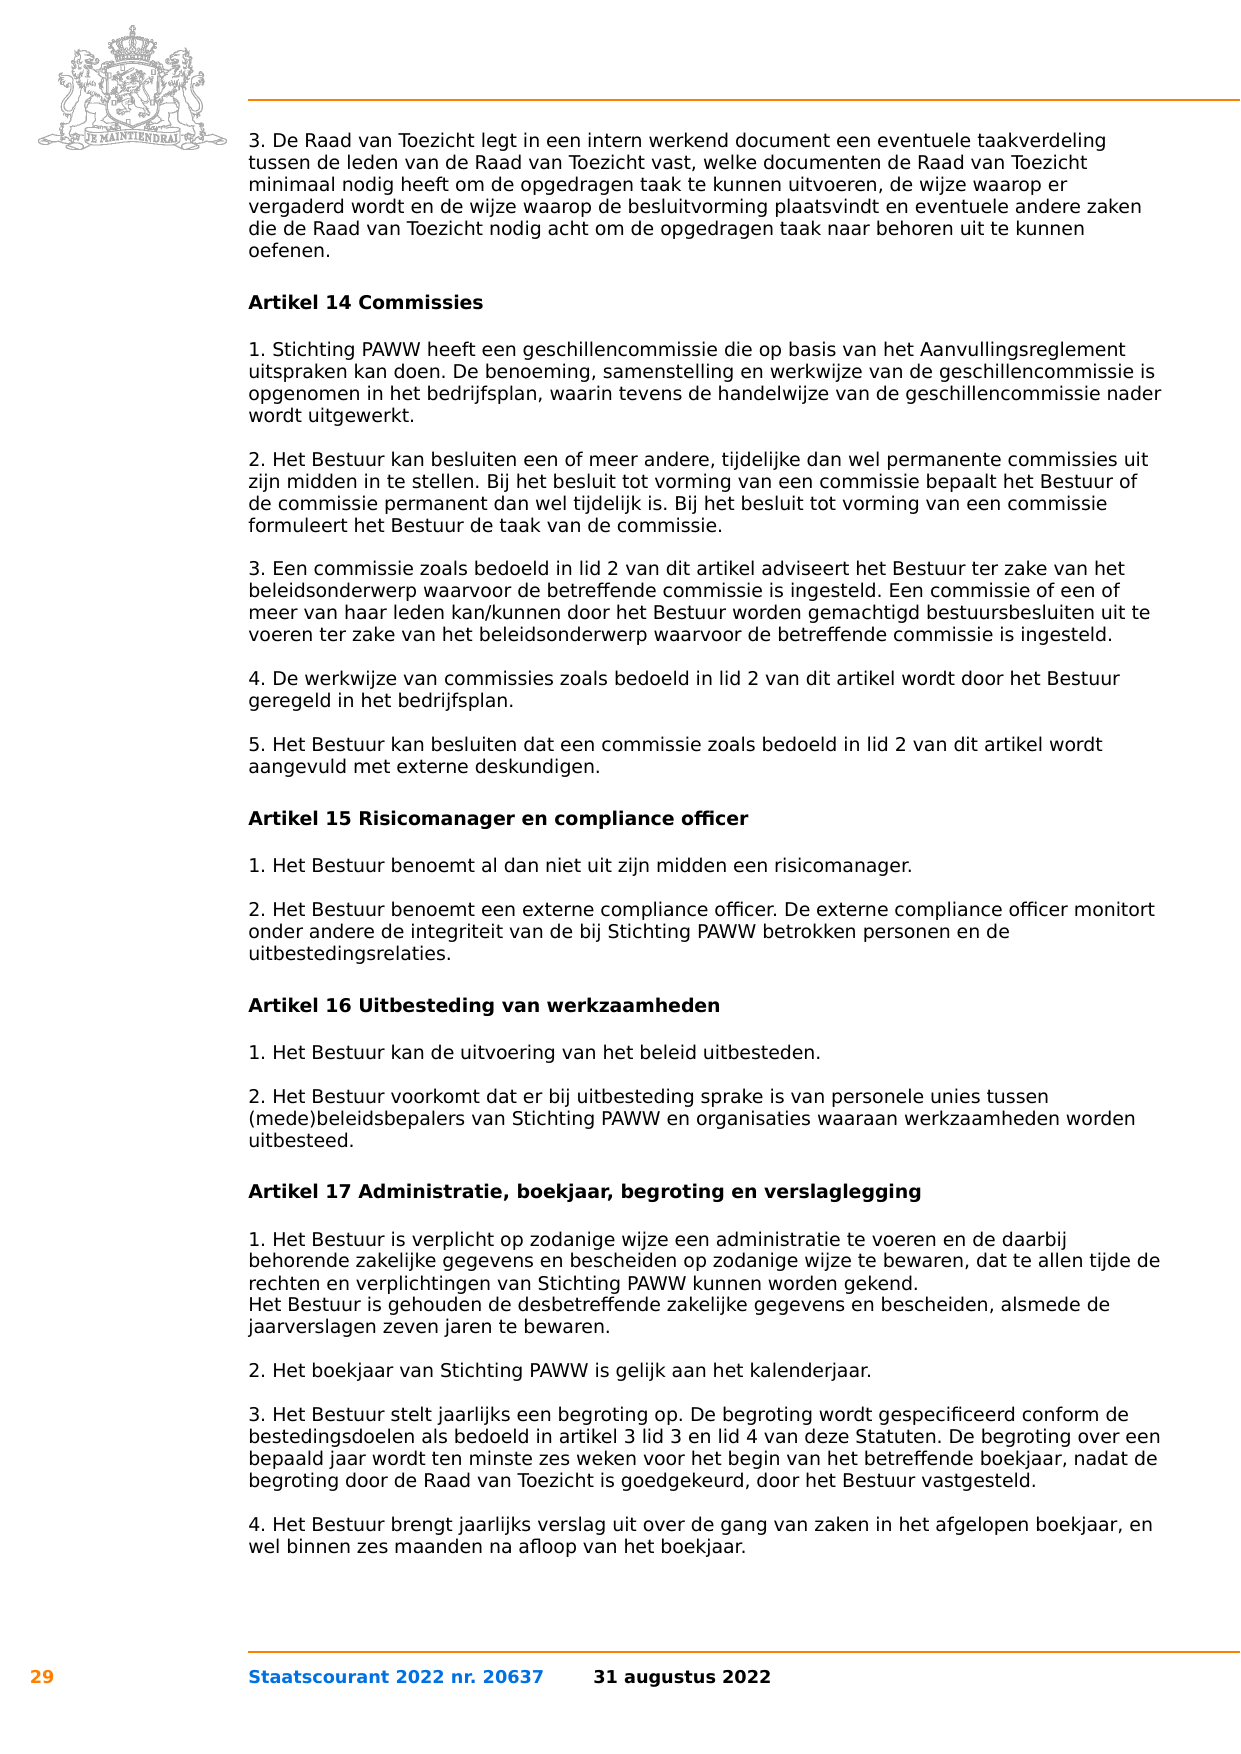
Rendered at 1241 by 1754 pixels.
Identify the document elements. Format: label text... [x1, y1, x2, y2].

text 2. Het Bestuur voorkomt dat er bij uitbesteding sprake is van personele unies tussen (mede)beleidsbepalers van Stichting PAWW en organisaties waaraan werkzaamheden worden uitbesteed. [248, 1086, 1163, 1151]
text Het Bestuur is gehouden de desbetreffende zakelijke gegevens en bescheiden, alsmede de jaarverslagen zeven jaren te bewaren. [248, 1294, 1163, 1338]
text 1. Het Bestuur kan de uitvoering van het beleid uitbesteden. [248, 1042, 1163, 1064]
text 4. De werkwijze van commissies zoals bedoeld in lid 2 van dit artikel wordt door het Bestuur geregeld in het bedrijfsplan. [248, 668, 1163, 712]
subtitle Artikel 16 Uitbesteding van werkzaamheden [248, 995, 1163, 1017]
text 1. Het Bestuur is verplicht op zodanige wijze een administratie te voeren en de daarbij behorende zakelijke gegevens en bescheiden op zodanige wijze te bewaren, dat te allen tijde de rechten en verplichtingen van Stichting PAWW kunnen worden gekend. [248, 1228, 1163, 1294]
subtitle Artikel 14 Commissies [248, 292, 1163, 314]
picture [38, 25, 227, 150]
text 2. Het boekjaar van Stichting PAWW is gelijk aan het kalenderjaar. [248, 1360, 1163, 1382]
text 4. Het Bestuur brengt jaarlijks verslag uit over de gang van zaken in het afgelopen boekjaar, en wel binnen zes maanden na afloop van het boekjaar. [248, 1514, 1163, 1558]
text 3. Een commissie zoals bedoeld in lid 2 van dit artikel adviseert het Bestuur ter zake van het beleidsonderwerp waarvoor de betreffende commissie is ingesteld. Een commissie of een of meer van haar leden kan/kunnen door het Bestuur worden gemachtigd bestuursbesluiten uit te voeren ter zake van het beleidsonderwerp waarvoor de betreffende commissie is ingesteld. [248, 558, 1163, 646]
text 5. Het Bestuur kan besluiten dat een commissie zoals bedoeld in lid 2 van dit artikel wordt aangevuld met externe deskundigen. [248, 734, 1163, 778]
subtitle Artikel 17 Administratie, boekjaar, begroting en verslaglegging [248, 1181, 1163, 1203]
text 1. Het Bestuur benoemt al dan niet uit zijn midden een risicomanager. [248, 855, 1163, 877]
text 3. De Raad van Toezicht legt in een intern werkend document een eventuele taakverdeling tussen de leden van de Raad van Toezicht vast, welke documenten de Raad van Toezicht minimaal nodig heeft om de opgedragen taak te kunnen uitvoeren, de wijze waarop er vergaderd wordt en de wijze waarop de besluitvorming plaatsvindt en eventuele andere zaken die de Raad van Toezicht nodig acht om de opgedragen taak naar behoren uit te kunnen oefenen. [248, 130, 1163, 262]
text 3. Het Bestuur stelt jaarlijks een begroting op. De begroting wordt gespecificeerd conform de bestedingsdoelen als bedoeld in artikel 3 lid 3 en lid 4 van deze Statuten. De begroting over een bepaald jaar wordt ten minste zes weken voor het begin van het betreffende boekjaar, nadat de begroting door de Raad van Toezicht is goedgekeurd, door het Bestuur vastgesteld. [248, 1404, 1163, 1492]
text 1. Stichting PAWW heeft een geschillencommissie die op basis van het Aanvullingsreglement uitspraken kan doen. De benoeming, samenstelling en werkwijze van de geschillencommissie is opgenomen in het bedrijfsplan, waarin tevens de handelwijze van de geschillencommissie nader wordt uitgewerkt. [248, 339, 1163, 427]
text 2. Het Bestuur kan besluiten een of meer andere, tijdelijke dan wel permanente commissies uit zijn midden in te stellen. Bij het besluit tot vorming van een commissie bepaalt het Bestuur of de commissie permanent dan wel tijdelijk is. Bij het besluit tot vorming van een commissie formuleert het Bestuur de taak van de commissie. [248, 448, 1163, 536]
text 2. Het Bestuur benoemt een externe compliance officer. De externe compliance officer monitort onder andere de integriteit van de bij Stichting PAWW betrokken personen en de uitbestedingsrelaties. [248, 899, 1163, 965]
subtitle Artikel 15 Risicomanager en compliance officer [248, 808, 1163, 830]
